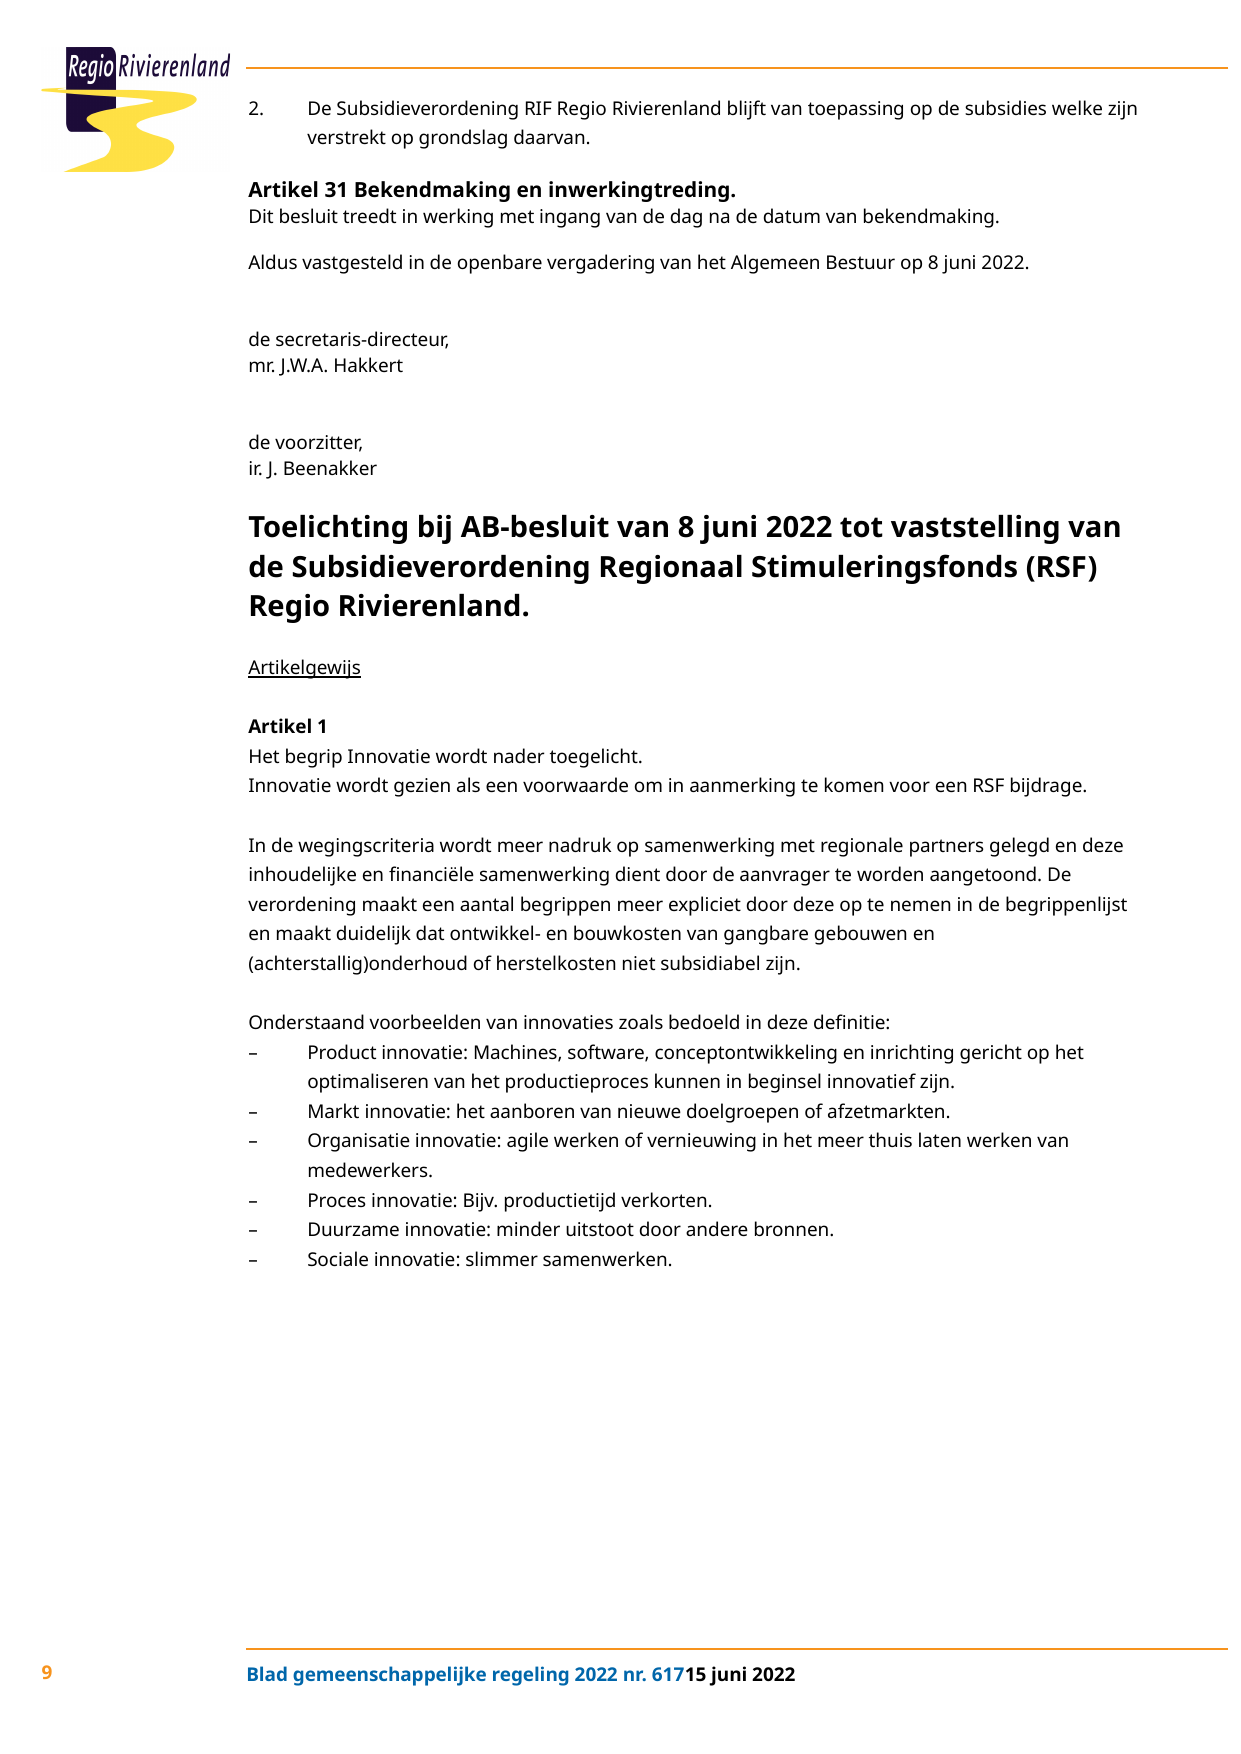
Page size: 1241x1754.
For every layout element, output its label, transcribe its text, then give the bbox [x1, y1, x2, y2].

text de secretaris-directeur, [248, 326, 1152, 352]
list De Subsidieverordening RIF Regio Rivierenland blijft van toepassing op de subsidies welke zijn verstrekt op grondslag daarvan. [248, 95, 1152, 150]
text de voorzitter, [248, 429, 1152, 455]
list Duurzame innovatie: minder uitstoot door andere bronnen. [248, 1216, 1152, 1242]
list Organisatie innovatie: agile werken of vernieuwing in het meer thuis laten werken van medewerkers. [248, 1128, 1152, 1183]
text Aldus vastgesteld in de openbare vergadering van het Algemeen Bestuur op 8 juni 2022. [248, 249, 1152, 274]
text ir. J. Beenakker [248, 455, 1152, 480]
text Toelichting bij AB-besluit van 8 juni 2022 tot vaststelling van de Subsidieverordening Regionaal Stimuleringsfonds (RSF) Regio Rivierenland. [248, 506, 1152, 625]
list Product innovatie: Machines, software, conceptontwikkeling en inrichting gericht op het optimaliseren van het productieproces kunnen in beginsel innovatief zijn. [248, 1039, 1152, 1094]
picture [41, 47, 231, 172]
text Het begrip Innovatie wordt nader toegelicht. [248, 743, 1152, 769]
text mr. J.W.A. Hakkert [248, 352, 1152, 377]
text Artikel 31 Bekendmaking en inwerkingtreding. [248, 175, 1152, 203]
list Proces innovatie: Bijv. productietijd verkorten. [248, 1187, 1152, 1213]
text In de wegingscriteria wordt meer nadruk op samenwerking met regionale partners gelegd en deze inhoudelijke en financiële samenwerking dient door de aanvrager te worden aangetoond. De verordening maakt een aantal begrippen meer expliciet door deze op te nemen in de begrippenlijst en maakt duidelijk dat ontwikkel- en bouwkosten van gangbare gebouwen en (achterstallig)onderhoud of herstelkosten niet subsidiabel zijn. [248, 832, 1152, 976]
text Artikelgewijs [248, 654, 1152, 680]
list Sociale innovatie: slimmer samenwerken. [248, 1246, 1152, 1272]
list Markt innovatie: het aanboren van nieuwe doelgroepen of afzetmarkten. [248, 1098, 1152, 1124]
text Dit besluit treedt in werking met ingang van de dag na de datum van bekendmaking. [248, 203, 1152, 229]
text Onderstaand voorbeelden van innovaties zoals bedoeld in deze definitie: [248, 1009, 1152, 1035]
text Artikel 1 [248, 713, 1152, 739]
text Innovatie wordt gezien als een voorwaarde om in aanmerking te komen voor een RSF bijdrage. [248, 773, 1152, 798]
